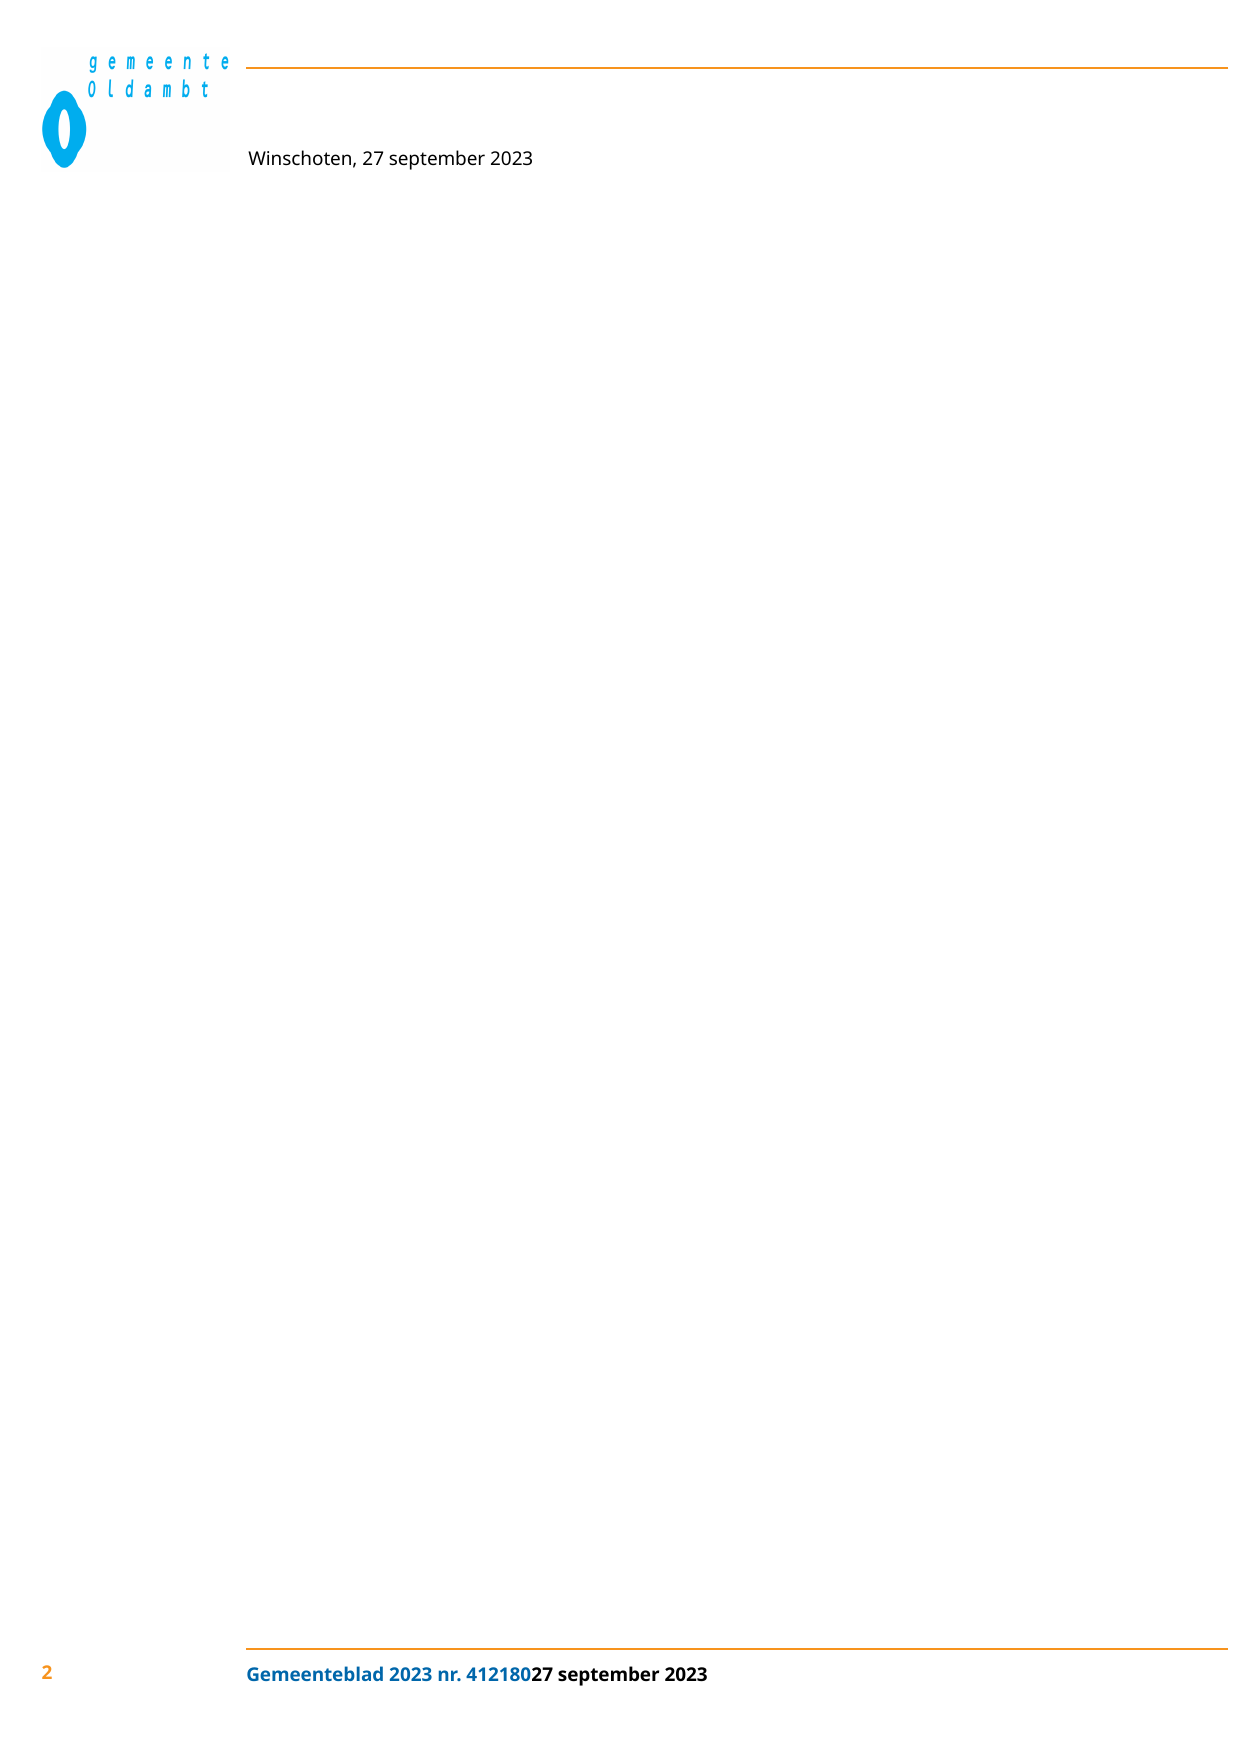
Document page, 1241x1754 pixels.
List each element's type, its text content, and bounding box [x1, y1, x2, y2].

text Winschoten, 27 september 2023 [248, 145, 1152, 171]
picture [41, 47, 231, 172]
